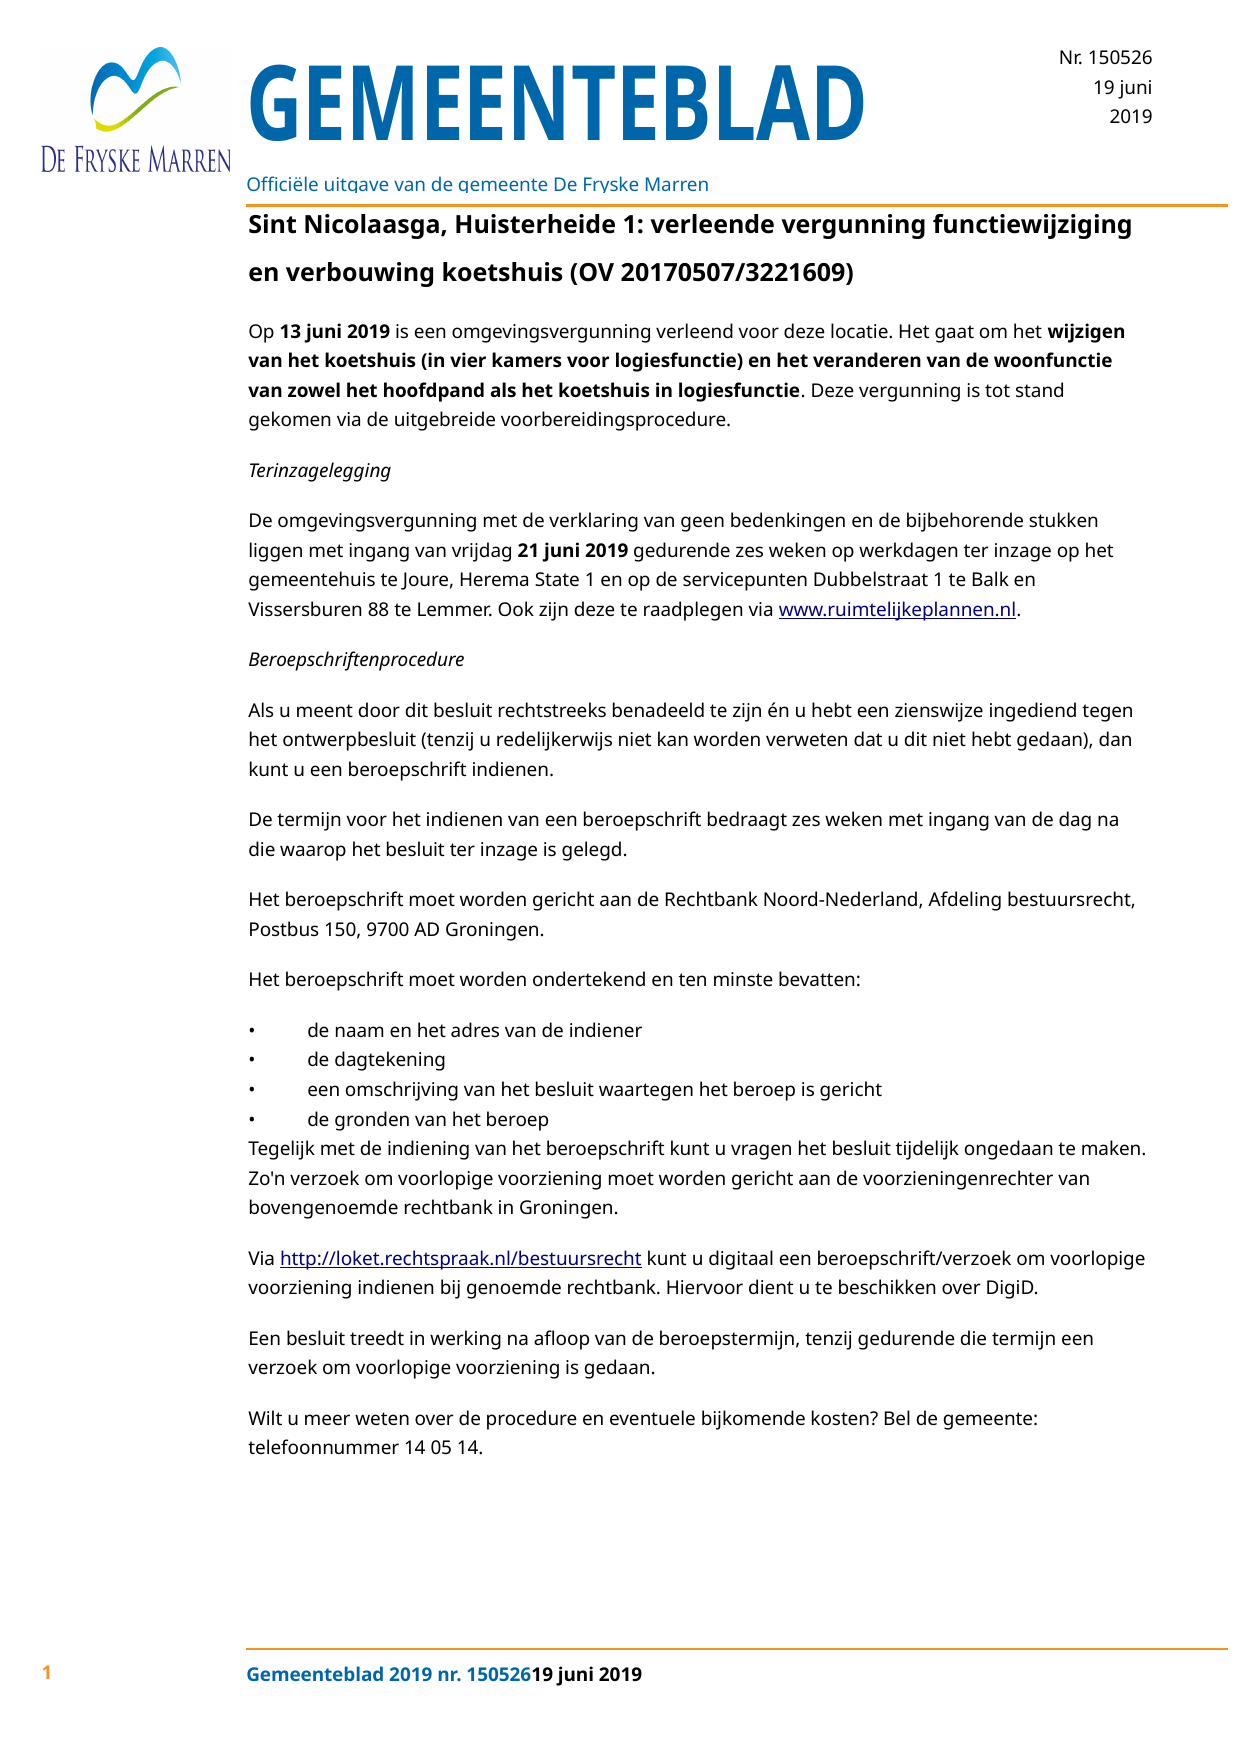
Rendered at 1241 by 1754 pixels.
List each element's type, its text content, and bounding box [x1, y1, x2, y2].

text Via http://loket.rechtspraak.nl/bestuursrecht kunt u digitaal een beroepschrift/verzoek om voorlopige voorziening indienen bij genoemde rechtbank. Hiervoor dient u te beschikken over DigiD. [248, 1245, 1152, 1300]
list een omschrijving van het besluit waartegen het beroep is gericht [248, 1076, 1152, 1102]
text Sint Nicolaasga, Huisterheide 1: verleende vergunning functiewijziging en verbouwing koetshuis (OV 20170507/3221609) [248, 207, 1152, 288]
text Wilt u meer weten over de procedure en eventuele bijkomende kosten? Bel de gemeente: telefoonnummer 14 05 14. [248, 1405, 1152, 1460]
text De termijn voor het indienen van een beroepschrift bedraagt zes weken met ingang van de dag na die waarop het besluit ter inzage is gelegd. [248, 807, 1152, 862]
list de gronden van het beroep [248, 1106, 1152, 1132]
text Terinzagelegging [248, 457, 1152, 483]
text Beroepschriftenprocedure [248, 647, 1152, 672]
text Op 13 juni 2019 is een omgevingsvergunning verleend voor deze locatie. Het gaat om het wijzigen van het koetshuis (in vier kamers voor logiesfunctie) en het veranderen van de woonfunctie van zowel het hoofdpand als het koetshuis in logiesfunctie. Deze vergunning is tot stand gekomen via de uitgebreide voorbereidingsprocedure. [248, 318, 1152, 432]
list de dagtekening [248, 1047, 1152, 1072]
text De omgevingsvergunning met de verklaring van geen bedenkingen en de bijbehorende stukken liggen met ingang van vrijdag 21 juni 2019 gedurende zes weken op werkdagen ter inzage op het gemeentehuis te Joure, Herema State 1 en op de servicepunten Dubbelstraat 1 te Balk en Vissersburen 88 te Lemmer. Ook zijn deze te raadplegen via www.ruimtelijkeplannen.nl. [248, 507, 1152, 622]
text Het beroepschrift moet worden ondertekend en ten minste bevatten: [248, 967, 1152, 992]
text Een besluit treedt in werking na afloop van de beroepstermijn, tenzij gedurende die termijn een verzoek om voorlopige voorziening is gedaan. [248, 1325, 1152, 1380]
list de naam en het adres van de indiener [248, 1017, 1152, 1043]
text Als u meent door dit besluit rechtstreeks benadeeld te zijn én u hebt een zienswijze ingediend tegen het ontwerpbesluit (tenzij u redelijkerwijs niet kan worden verweten dat u dit niet hebt gedaan), dan kunt u een beroepschrift indienen. [248, 697, 1152, 782]
text Tegelijk met de indiening van het beroepschrift kunt u vragen het besluit tijdelijk ongedaan te maken. Zo'n verzoek om voorlopige voorziening moet worden gericht aan de voorzieningenrechter van bovengenoemde rechtbank in Groningen. [248, 1135, 1152, 1220]
picture [41, 47, 231, 172]
text Het beroepschrift moet worden gericht aan de Rechtbank Noord-Nederland, Afdeling bestuursrecht, Postbus 150, 9700 AD Groningen. [248, 887, 1152, 942]
